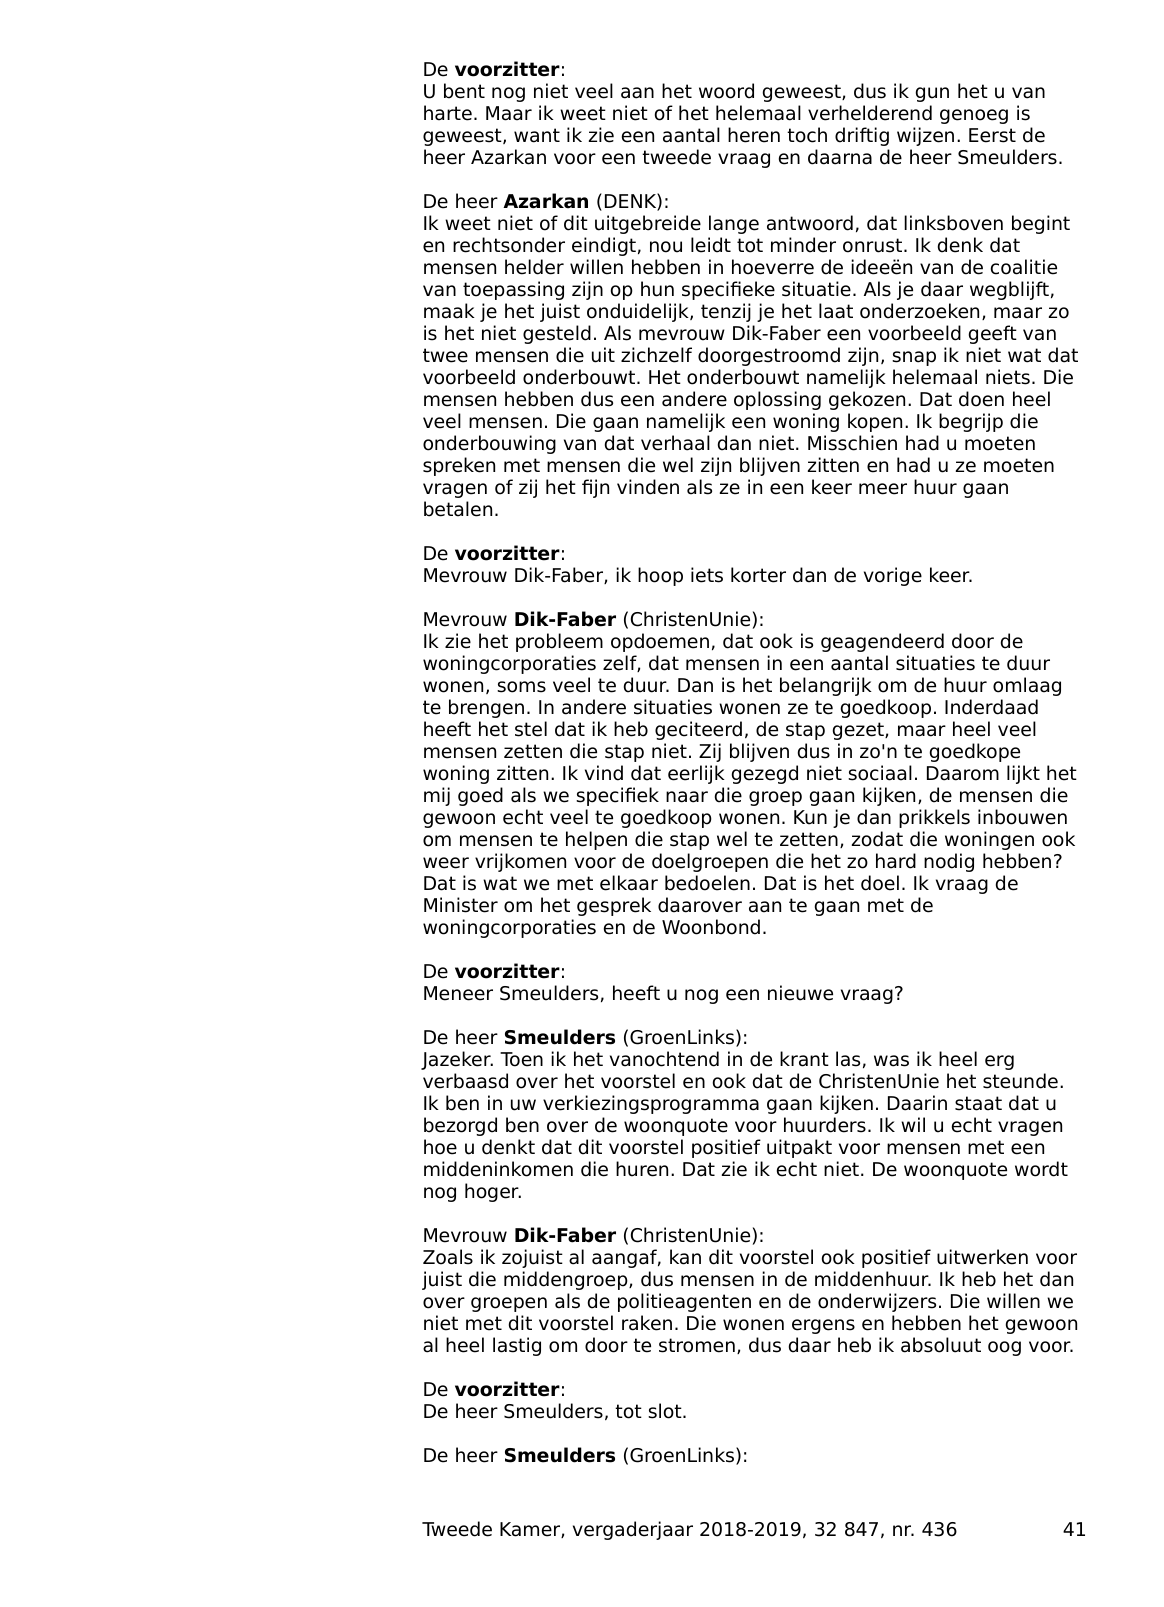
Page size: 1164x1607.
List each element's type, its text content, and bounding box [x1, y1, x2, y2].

text U bent nog niet veel aan het woord geweest, dus ik gun het u van harte. Maar ik weet niet of het helemaal verhelderend genoeg is geweest, want ik zie een aantal heren toch driftig wijzen. Eerst de heer Azarkan voor een tweede vraag en daarna de heer Smeulders. [422, 81, 1087, 169]
text De heer Azarkan (DENK): [422, 191, 1087, 213]
text De voorzitter: [422, 961, 1087, 983]
text De heer Smeulders (GroenLinks): [422, 1027, 1087, 1049]
text Mevrouw Dik-Faber (ChristenUnie): [422, 1225, 1087, 1247]
text De voorzitter: [422, 543, 1087, 565]
text De heer Smeulders (GroenLinks): [422, 1445, 1087, 1467]
text Mevrouw Dik-Faber, ik hoop iets korter dan de vorige keer. [422, 565, 1087, 587]
text Meneer Smeulders, heeft u nog een nieuwe vraag? [422, 983, 1087, 1005]
text Jazeker. Toen ik het vanochtend in de krant las, was ik heel erg verbaasd over het voorstel en ook dat de ChristenUnie het steunde. Ik ben in uw verkiezingsprogramma gaan kijken. Daarin staat dat u bezorgd ben over de woonquote voor huurders. Ik wil u echt vragen hoe u denkt dat dit voorstel positief uitpakt voor mensen met een middeninkomen die huren. Dat zie ik echt niet. De woonquote wordt nog hoger. [422, 1049, 1087, 1203]
text Mevrouw Dik-Faber (ChristenUnie): [422, 609, 1087, 631]
text De heer Smeulders, tot slot. [422, 1401, 1087, 1423]
text Ik zie het probleem opdoemen, dat ook is geagendeerd door de woningcorporaties zelf, dat mensen in een aantal situaties te duur wonen, soms veel te duur. Dan is het belangrijk om de huur omlaag te brengen. In andere situaties wonen ze te goedkoop. Inderdaad heeft het stel dat ik heb geciteerd, de stap gezet, maar heel veel mensen zetten die stap niet. Zij blijven dus in zo'n te goedkope woning zitten. Ik vind dat eerlijk gezegd niet sociaal. Daarom lijkt het mij goed als we specifiek naar die groep gaan kijken, de mensen die gewoon echt veel te goedkoop wonen. Kun je dan prikkels inbouwen om mensen te helpen die stap wel te zetten, zodat die woningen ook weer vrijkomen voor de doelgroepen die het zo hard nodig hebben? Dat is wat we met elkaar bedoelen. Dat is het doel. Ik vraag de Minister om het gesprek daarover aan te gaan met de woningcorporaties en de Woonbond. [422, 631, 1087, 939]
text De voorzitter: [422, 59, 1087, 81]
text Zoals ik zojuist al aangaf, kan dit voorstel ook positief uitwerken voor juist die middengroep, dus mensen in de middenhuur. Ik heb het dan over groepen als de politieagenten en de onderwijzers. Die willen we niet met dit voorstel raken. Die wonen ergens en hebben het gewoon al heel lastig om door te stromen, dus daar heb ik absoluut oog voor. [422, 1247, 1087, 1357]
text Ik weet niet of dit uitgebreide lange antwoord, dat linksboven begint en rechtsonder eindigt, nou leidt tot minder onrust. Ik denk dat mensen helder willen hebben in hoeverre de ideeën van de coalitie van toepassing zijn op hun specifieke situatie. Als je daar wegblijft, maak je het juist onduidelijk, tenzij je het laat onderzoeken, maar zo is het niet gesteld. Als mevrouw Dik-Faber een voorbeeld geeft van twee mensen die uit zichzelf doorgestroomd zijn, snap ik niet wat dat voorbeeld onderbouwt. Het onderbouwt namelijk helemaal niets. Die mensen hebben dus een andere oplossing gekozen. Dat doen heel veel mensen. Die gaan namelijk een woning kopen. Ik begrijp die onderbouwing van dat verhaal dan niet. Misschien had u moeten spreken met mensen die wel zijn blijven zitten en had u ze moeten vragen of zij het fijn vinden als ze in een keer meer huur gaan betalen. [422, 213, 1087, 521]
text De voorzitter: [422, 1379, 1087, 1401]
